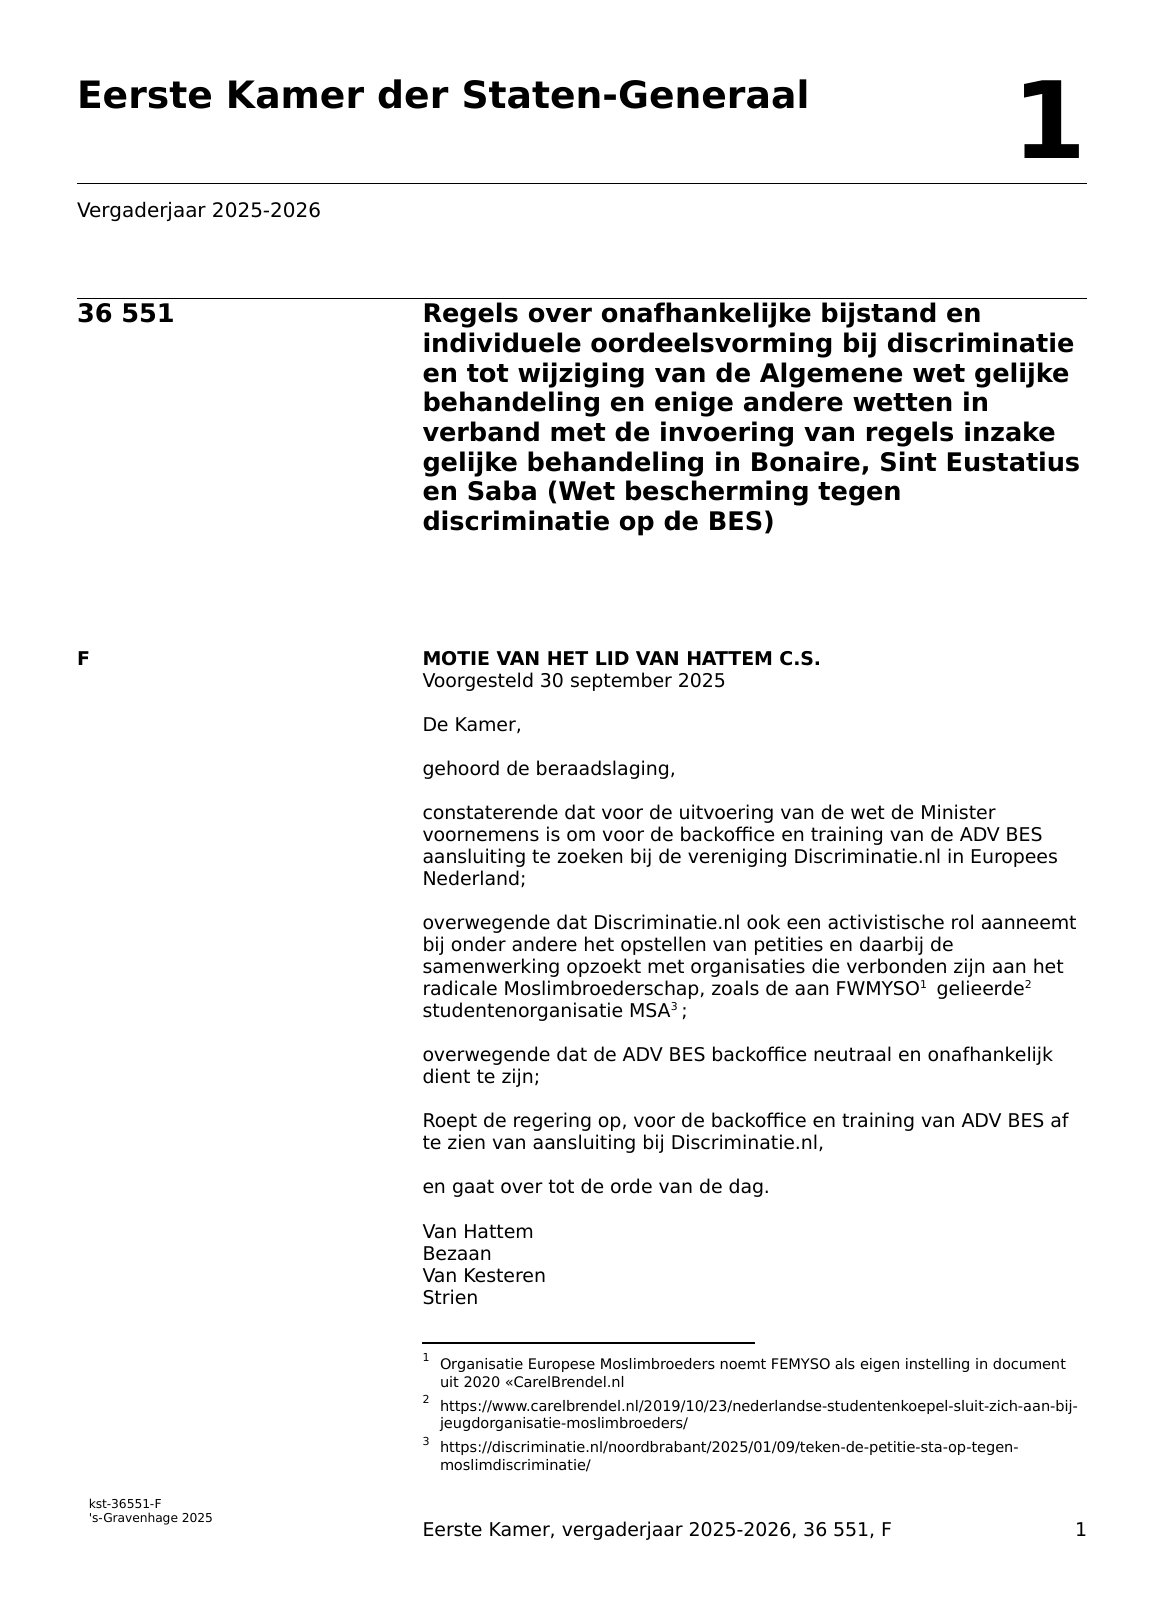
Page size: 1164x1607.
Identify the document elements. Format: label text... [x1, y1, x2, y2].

text 's-Gravenhage 2025 [88, 1511, 323, 1525]
text overwegende dat Discriminatie.nl ook een activistische rol aanneemt bij onder andere het opstellen van petities en daarbij de samenwerking opzoekt met organisaties die verbonden zijn aan het radicale Moslimbroederschap, zoals de aan FWMYSO gelieerde studentenorganisatie MSA; [422, 912, 1087, 1022]
text en gaat over tot de orde van de dag. [422, 1176, 1087, 1198]
text overwegende dat de ADV BES backoffice neutraal en onafhankelijk dient te zijn; [422, 1044, 1087, 1088]
text Strien [422, 1287, 1087, 1308]
text Van Kesteren [422, 1264, 1087, 1287]
table_header Eerste Kamer der Staten-Generaal [77, 59, 886, 183]
text Voorgesteld 30 september 2025 [422, 669, 1087, 691]
text https://discriminatie.nl/noordbrabant/2025/01/09/teken-de-petitie-sta-op-tegen-moslimdiscriminatie/ [422, 1435, 1087, 1474]
text gehoord de beraadslaging, [422, 758, 1087, 780]
text https://www.carelbrendel.nl/2019/10/23/nederlandse-studentenkoepel-sluit-zich-aan-bij-jeugdorganisatie-moslimbroeders/ [422, 1393, 1087, 1432]
text kst-36551-F [88, 1497, 323, 1511]
text Roept de regering op, voor de backoffice en training van ADV BES af te zien van aansluiting bij Discriminatie.nl, [422, 1110, 1087, 1154]
subtitle F MOTIE VAN HET LID VAN HATTEM C.S. [77, 647, 1087, 669]
text constaterende dat voor de uitvoering van de wet de Minister voornemens is om voor de backoffice en training van de ADV BES aansluiting te zoeken bij de vereniging Discriminatie.nl in Europees Nederland; [422, 802, 1087, 890]
table_cell Vergaderjaar 2025-2026 [77, 184, 1087, 298]
text Van Hattem [422, 1221, 1087, 1243]
subtitle 36 551 Regels over onafhankelijke bijstand en individuele oordeelsvorming bij discriminatie en tot wijziging van de Algemene wet gelijke behandeling en enige andere wetten in verband met de invoering van regels inzake gelijke behandeling in Bonaire, Sint Eustatius en Saba (Wet bescherming tegen discriminatie op de BES) [77, 299, 1087, 536]
table_header 1 [886, 59, 1087, 183]
text Organisatie Europese Moslimbroeders noemt FEMYSO als eigen instelling in document uit 2020 «CarelBrendel.nl [422, 1352, 1087, 1391]
text De Kamer, [422, 714, 1087, 736]
text Bezaan [422, 1243, 1087, 1264]
